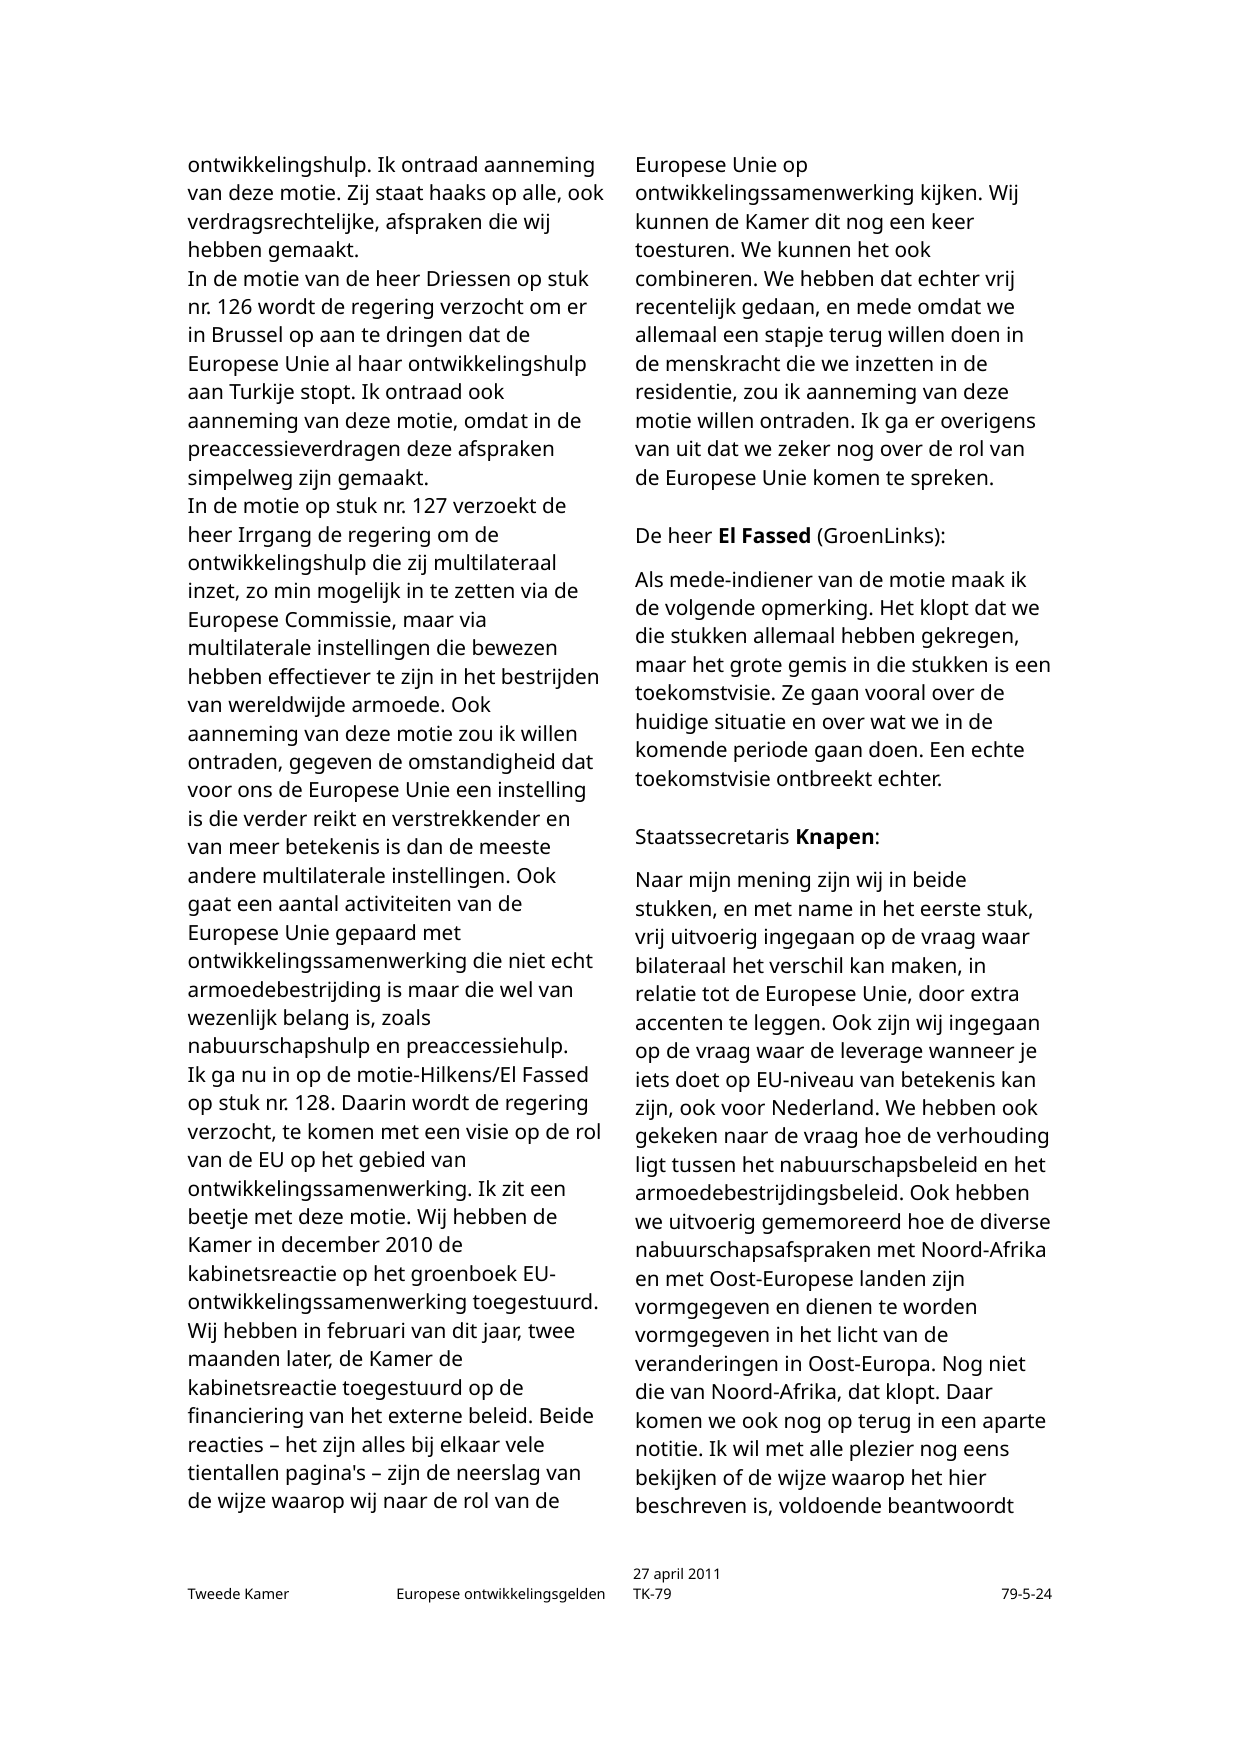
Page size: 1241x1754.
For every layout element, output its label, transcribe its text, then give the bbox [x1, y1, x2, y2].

text Ik ga nu in op de motie-Hilkens/El Fassed op stuk nr. 128. Daarin wordt de regering verzocht, te komen met een visie op de rol van de EU op het gebied van ontwikkelingssamenwerking. Ik zit een beetje met deze motie. Wij hebben de Kamer in december 2010 de kabinetsreactie op het groenboek EU-ontwikkelingssamenwerking toegestuurd. Wij hebben in februari van dit jaar, twee maanden later, de Kamer de kabinetsreactie toegestuurd op de financiering van het externe beleid. Beide reacties – het zijn alles bij elkaar vele tientallen pagina's – zijn de neerslag van de wijze waarop wij naar de rol van de [187, 1060, 605, 1515]
text Staatssecretaris Knapen: [635, 822, 1053, 851]
text Als mede-indiener van de motie maak ik de volgende opmerking. Het klopt dat we die stukken allemaal hebben gekregen, maar het grote gemis in die stukken is een toekomstvisie. Ze gaan vooral over de huidige situatie en over wat we in de komende periode gaan doen. Een echte toekomstvisie ontbreekt echter. [635, 565, 1053, 792]
text ontwikkelingshulp. Ik ontraad aanneming van deze motie. Zij staat haaks op alle, ook verdragsrechtelijke, afspraken die wij hebben gemaakt. [187, 150, 605, 264]
text De heer El Fassed (GroenLinks): [635, 521, 1053, 550]
text Naar mijn mening zijn wij in beide stukken, en met name in het eerste stuk, vrij uitvoerig ingegaan op de vraag waar bilateraal het verschil kan maken, in relatie tot de Europese Unie, door extra accenten te leggen. Ook zijn wij ingegaan op de vraag waar de leverage wanneer je iets doet op EU-niveau van betekenis kan zijn, ook voor Nederland. We hebben ook gekeken naar de vraag hoe de verhouding ligt tussen het nabuurschapsbeleid en het armoedebestrijdingsbeleid. Ook hebben we uitvoerig gememoreerd hoe de diverse nabuurschapsafspraken met Noord-Afrika en met Oost-Europese landen zijn vormgegeven en dienen te worden vormgegeven in het licht van de veranderingen in Oost-Europa. Nog niet die van Noord-Afrika, dat klopt. Daar komen we ook nog op terug in een aparte notitie. Ik wil met alle plezier nog eens bekijken of de wijze waarop het hier beschreven is, voldoende beantwoordt [635, 866, 1053, 1520]
text Europese Unie op ontwikkelingssamenwerking kijken. Wij kunnen de Kamer dit nog een keer toesturen. We kunnen het ook combineren. We hebben dat echter vrij recentelijk gedaan, en mede omdat we allemaal een stapje terug willen doen in de menskracht die we inzetten in de residentie, zou ik aanneming van deze motie willen ontraden. Ik ga er overigens van uit dat we zeker nog over de rol van de Europese Unie komen te spreken. [635, 150, 1053, 491]
text In de motie van de heer Driessen op stuk nr. 126 wordt de regering verzocht om er in Brussel op aan te dringen dat de Europese Unie al haar ontwikkelingshulp aan Turkije stopt. Ik ontraad ook aanneming van deze motie, omdat in de preaccessieverdragen deze afspraken simpelweg zijn gemaakt. [187, 264, 605, 491]
text In de motie op stuk nr. 127 verzoekt de heer Irrgang de regering om de ontwikkelingshulp die zij multilateraal inzet, zo min mogelijk in te zetten via de Europese Commissie, maar via multilaterale instellingen die bewezen hebben effectiever te zijn in het bestrijden van wereldwijde armoede. Ook aanneming van deze motie zou ik willen ontraden, gegeven de omstandigheid dat voor ons de Europese Unie een instelling is die verder reikt en verstrekkender en van meer betekenis is dan de meeste andere multilaterale instellingen. Ook gaat een aantal activiteiten van de Europese Unie gepaard met ontwikkelingssamenwerking die niet echt armoedebestrijding is maar die wel van wezenlijk belang is, zoals nabuurschapshulp en preaccessiehulp. [187, 491, 605, 1060]
